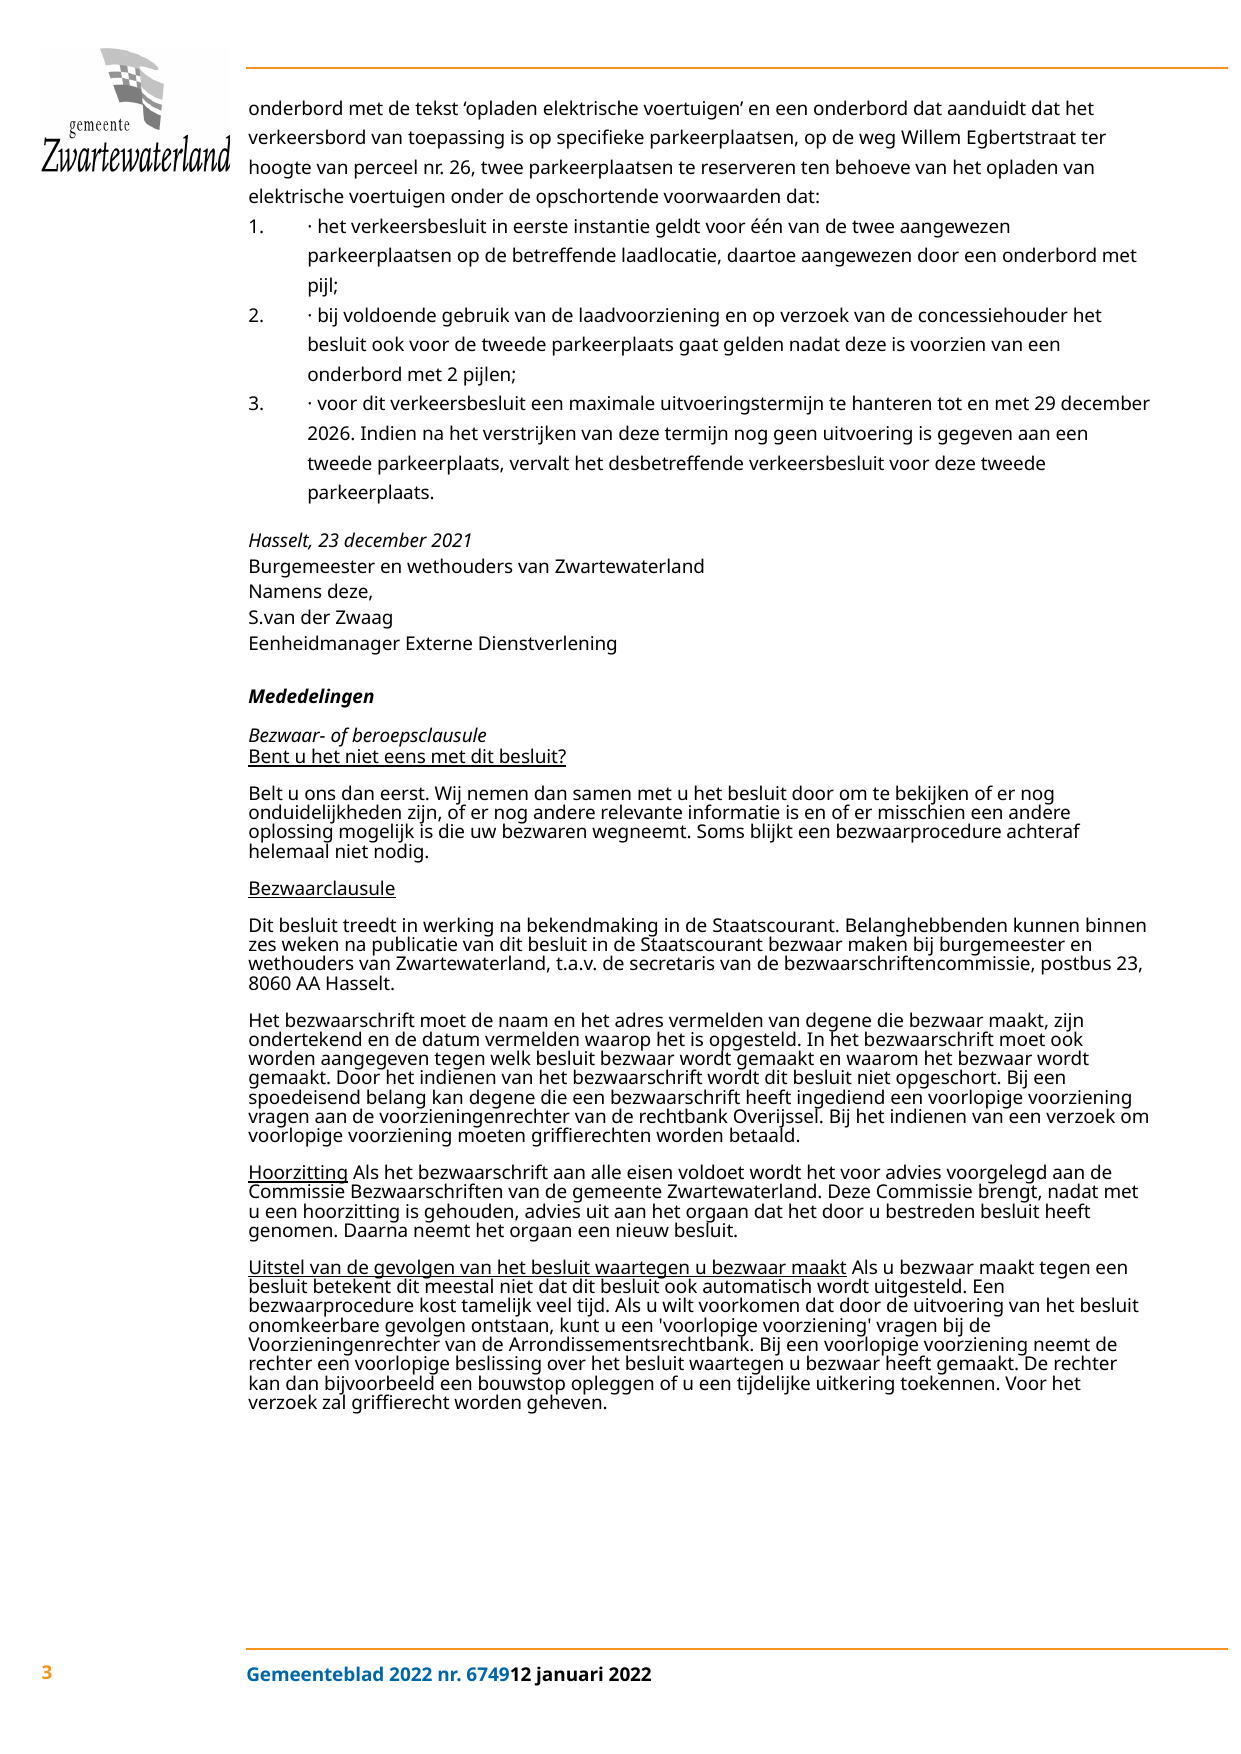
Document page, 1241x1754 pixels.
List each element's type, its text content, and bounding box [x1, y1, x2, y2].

list · bij voldoende gebruik van de laadvoorziening en op verzoek van de concessiehouder het besluit ook voor de tweede parkeerplaats gaat gelden nadat deze is voorzien van een onderbord met 2 pijlen; [248, 302, 1152, 387]
text S.van der Zwaag [248, 604, 1152, 630]
text Uitstel van de gevolgen van het besluit waartegen u bezwaar maakt Als u bezwaar maakt tegen een besluit betekent dit meestal niet dat dit besluit ook automatisch wordt uitgesteld. Een bezwaarprocedure kost tamelijk veel tijd. Als u wilt voorkomen dat door de uitvoering van het besluit onomkeerbare gevolgen ontstaan, kunt u een 'voorlopige voorziening' vragen bij de Voorzieningenrechter van de Arrondissementsrechtbank. Bij een voorlopige voorziening neemt de rechter een voorlopige beslissing over het besluit waartegen u bezwaar heeft gemaakt. De rechter kan dan bijvoorbeeld een bouwstop opleggen of u een tijdelijke uitkering toekennen. Voor het verzoek zal griffierecht worden geheven. [248, 1259, 1152, 1413]
text Dit besluit treedt in werking na bekendmaking in de Staatscourant. Belanghebbenden kunnen binnen zes weken na publicatie van dit besluit in de Staatscourant bezwaar maken bij burgemeester en wethouders van Zwartewaterland, t.a.v. de secretaris van de bezwaarschriftencommissie, postbus 23, 8060 AA Hasselt. [248, 917, 1152, 994]
text onderbord met de tekst ‘opladen elektrische voertuigen’ en een onderbord dat aanduidt dat het verkeersbord van toepassing is op specifieke parkeerplaatsen, op de weg Willem Egbertstraat ter hoogte van perceel nr. 26, twee parkeerplaatsen te reserveren ten behoeve van het opladen van elektrische voertuigen onder de opschortende voorwaarden dat: [248, 95, 1152, 209]
text Namens deze, [248, 579, 1152, 604]
text Mededelingen [248, 683, 1152, 709]
list · het verkeersbesluit in eerste instantie geldt voor één van de twee aangewezen parkeerplaatsen op de betreffende laadlocatie, daartoe aangewezen door een onderbord met pijl; [248, 213, 1152, 298]
text Hasselt, 23 december 2021 [248, 527, 1152, 553]
text Bezwaar- of beroepsclausule [248, 722, 1152, 748]
text Bezwaarclausule [248, 880, 1152, 899]
text Bent u het niet eens met dit besluit? [248, 748, 1152, 767]
list · voor dit verkeersbesluit een maximale uitvoeringstermijn te hanteren tot en met 29 december 2026. Indien na het verstrijken van deze termijn nog geen uitvoering is gegeven aan een tweede parkeerplaats, vervalt het desbetreffende verkeersbesluit voor deze tweede parkeerplaats. [248, 391, 1152, 505]
text Burgemeester en wethouders van Zwartewaterland [248, 553, 1152, 579]
text Hoorzitting Als het bezwaarschrift aan alle eisen voldoet wordt het voor advies voorgelegd aan de Commissie Bezwaarschriften van de gemeente Zwartewaterland. Deze Commissie brengt, nadat met u een hoorzitting is gehouden, advies uit aan het orgaan dat het door u bestreden besluit heeft genomen. Daarna neemt het orgaan een nieuw besluit. [248, 1164, 1152, 1241]
picture [41, 47, 231, 172]
text Belt u ons dan eerst. Wij nemen dan samen met u het besluit door om te bekijken of er nog onduidelijkheden zijn, of er nog andere relevante informatie is en of er misschien een andere oplossing mogelijk is die uw bezwaren wegneemt. Soms blijkt een bezwaarprocedure achteraf helemaal niet nodig. [248, 785, 1152, 862]
text Het bezwaarschrift moet de naam en het adres vermelden van degene die bezwaar maakt, zijn ondertekend en de datum vermelden waarop het is opgesteld. In het bezwaarschrift moet ook worden aangegeven tegen welk besluit bezwaar wordt gemaakt en waarom het bezwaar wordt gemaakt. Door het indienen van het bezwaarschrift wordt dit besluit niet opgeschort. Bij een spoedeisend belang kan degene die een bezwaarschrift heeft ingediend een voorlopige voorziening vragen aan de voorzieningenrechter van de rechtbank Overijssel. Bij het indienen van een verzoek om voorlopige voorziening moeten griffierechten worden betaald. [248, 1012, 1152, 1146]
text Eenheidmanager Externe Dienstverlening [248, 630, 1152, 656]
